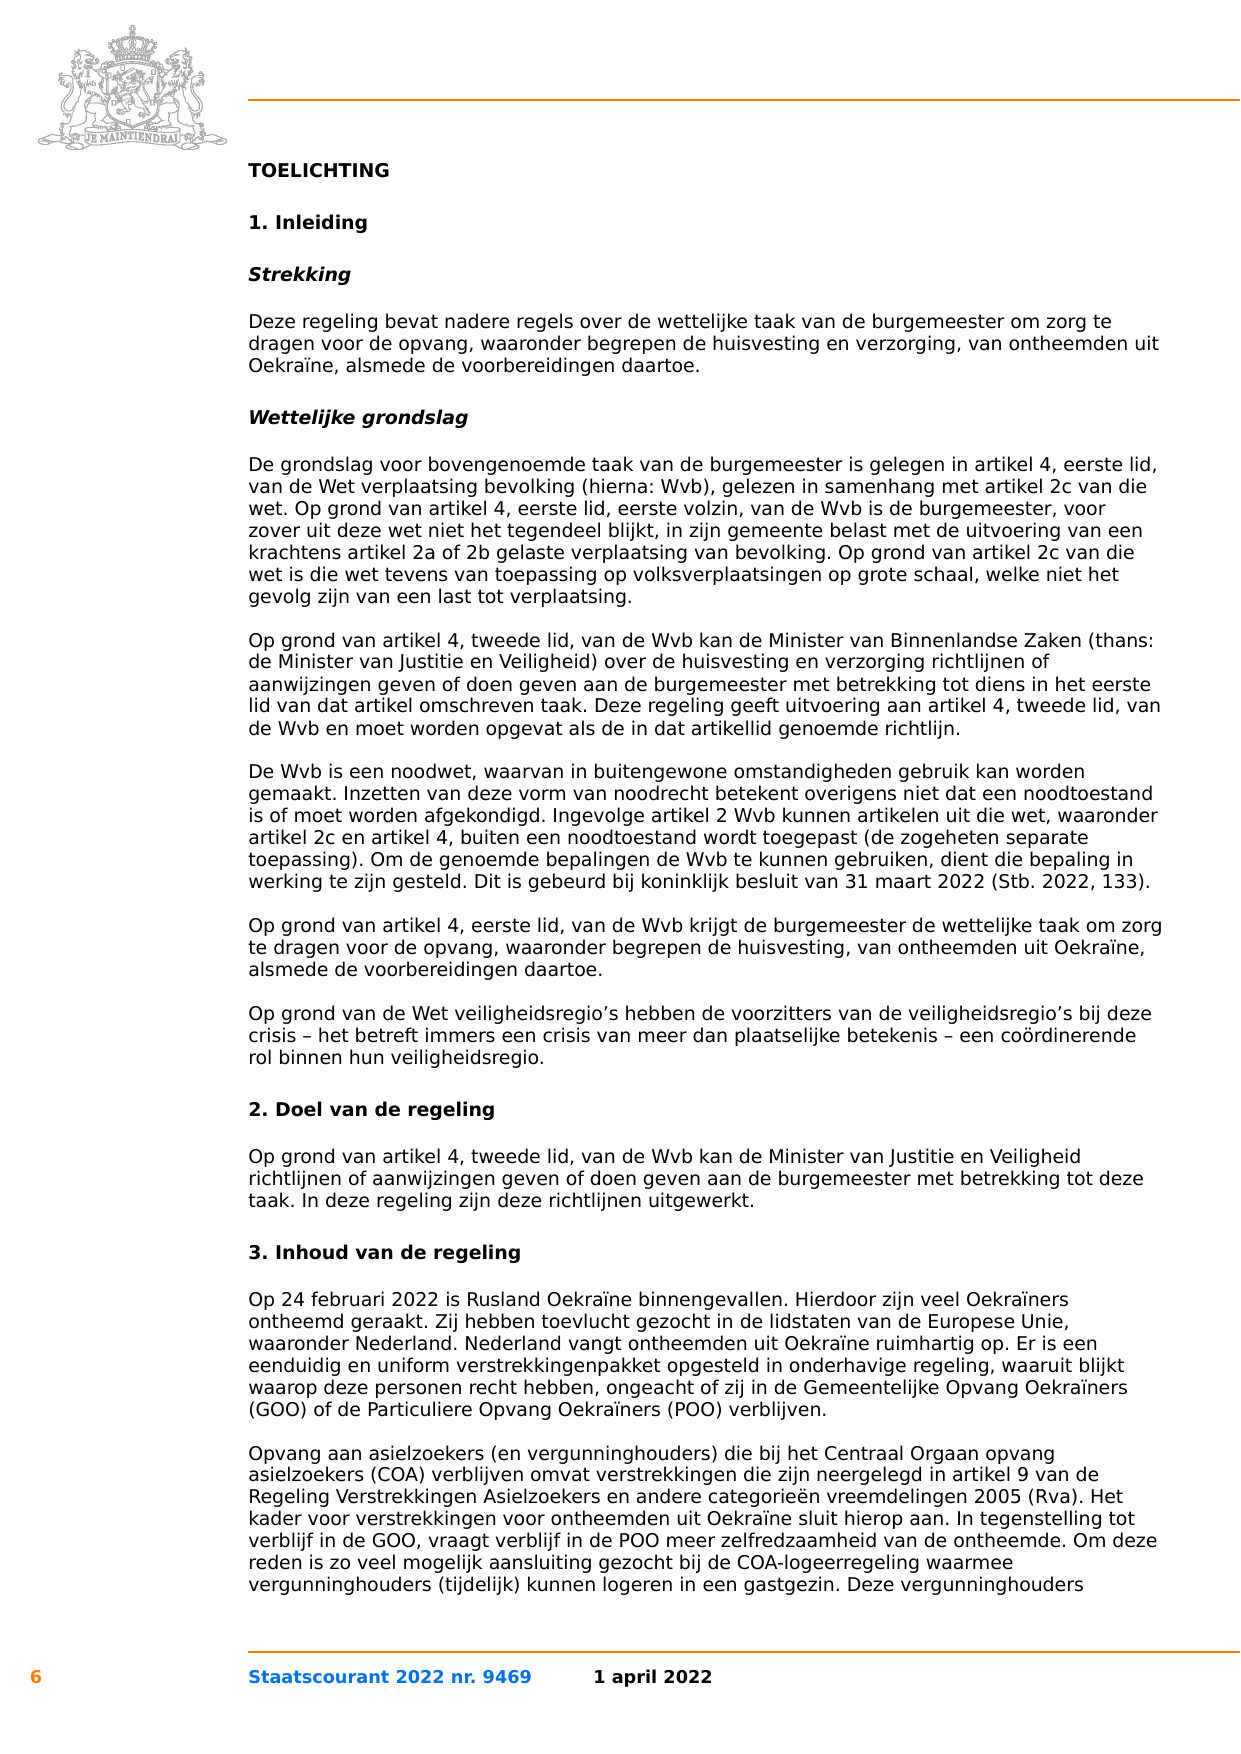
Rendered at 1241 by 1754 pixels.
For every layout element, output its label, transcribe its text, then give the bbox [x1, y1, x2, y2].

text Op 24 februari 2022 is Rusland Oekraïne binnengevallen. Hierdoor zijn veel Oekraïners ontheemd geraakt. Zij hebben toevlucht gezocht in de lidstaten van de Europese Unie, waaronder Nederland. Nederland vangt ontheemden uit Oekraïne ruimhartig op. Er is een eenduidig en uniform verstrekkingenpakket opgesteld in onderhavige regeling, waaruit blijkt waarop deze personen recht hebben, ongeacht of zij in de Gemeentelijke Opvang Oekraïners (GOO) of de Particuliere Opvang Oekraïners (POO) verblijven. [248, 1289, 1163, 1421]
subtitle Strekking [248, 264, 1163, 286]
picture [38, 25, 227, 150]
subtitle Wettelijke grondslag [248, 407, 1163, 429]
text Opvang aan asielzoekers (en vergunninghouders) die bij het Centraal Orgaan opvang asielzoekers (COA) verblijven omvat verstrekkingen die zijn neergelegd in artikel 9 van de Regeling Verstrekkingen Asielzoekers en andere categorieën vreemdelingen 2005 (Rva). Het kader voor verstrekkingen voor ontheemden uit Oekraïne sluit hierop aan. In tegenstelling tot verblijf in de GOO, vraagt verblijf in de POO meer zelfredzaamheid van de ontheemde. Om deze reden is zo veel mogelijk aansluiting gezocht bij de COA-logeerregeling waarmee vergunninghouders (tijdelijk) kunnen logeren in een gastgezin. Deze vergunninghouders [248, 1442, 1163, 1596]
text Deze regeling bevat nadere regels over de wettelijke taak van de burgemeester om zorg te dragen voor de opvang, waaronder begrepen de huisvesting en verzorging, van ontheemden uit Oekraïne, alsmede de voorbereidingen daartoe. [248, 311, 1163, 377]
text Op grond van artikel 4, tweede lid, van de Wvb kan de Minister van Binnenlandse Zaken (thans: de Minister van Justitie en Veiligheid) over de huisvesting en verzorging richtlijnen of aanwijzingen geven of doen geven aan de burgemeester met betrekking tot diens in het eerste lid van dat artikel omschreven taak. Deze regeling geeft uitvoering aan artikel 4, tweede lid, van de Wvb en moet worden opgevat als de in dat artikellid genoemde richtlijn. [248, 629, 1163, 739]
subtitle 1. Inleiding [248, 212, 1163, 234]
text De grondslag voor bovengenoemde taak van de burgemeester is gelegen in artikel 4, eerste lid, van de Wet verplaatsing bevolking (hierna: Wvb), gelezen in samenhang met artikel 2c van die wet. Op grond van artikel 4, eerste lid, eerste volzin, van de Wvb is de burgemeester, voor zover uit deze wet niet het tegendeel blijkt, in zijn gemeente belast met de uitvoering van een krachtens artikel 2a of 2b gelaste verplaatsing van bevolking. Op grond van artikel 2c van die wet is die wet tevens van toepassing op volksverplaatsingen op grote schaal, welke niet het gevolg zijn van een last tot verplaatsing. [248, 454, 1163, 608]
text Op grond van artikel 4, tweede lid, van de Wvb kan de Minister van Justitie en Veiligheid richtlijnen of aanwijzingen geven of doen geven aan de burgemeester met betrekking tot deze taak. In deze regeling zijn deze richtlijnen uitgewerkt. [248, 1146, 1163, 1212]
subtitle 2. Doel van de regeling [248, 1099, 1163, 1121]
subtitle TOELICHTING [248, 160, 1163, 182]
text Op grond van artikel 4, eerste lid, van de Wvb krijgt de burgemeester de wettelijke taak om zorg te dragen voor de opvang, waaronder begrepen de huisvesting, van ontheemden uit Oekraïne, alsmede de voorbereidingen daartoe. [248, 915, 1163, 981]
text Op grond van de Wet veiligheidsregio’s hebben de voorzitters van de veiligheidsregio’s bij deze crisis – het betreft immers een crisis van meer dan plaatselijke betekenis – een coördinerende rol binnen hun veiligheidsregio. [248, 1003, 1163, 1069]
text De Wvb is een noodwet, waarvan in buitengewone omstandigheden gebruik kan worden gemaakt. Inzetten van deze vorm van noodrecht betekent overigens niet dat een noodtoestand is of moet worden afgekondigd. Ingevolge artikel 2 Wvb kunnen artikelen uit die wet, waaronder artikel 2c en artikel 4, buiten een noodtoestand wordt toegepast (de zogeheten separate toepassing). Om de genoemde bepalingen de Wvb te kunnen gebruiken, dient die bepaling in werking te zijn gesteld. Dit is gebeurd bij koninklijk besluit van 31 maart 2022 (Stb. 2022, 133). [248, 761, 1163, 893]
subtitle 3. Inhoud van de regeling [248, 1242, 1163, 1264]
